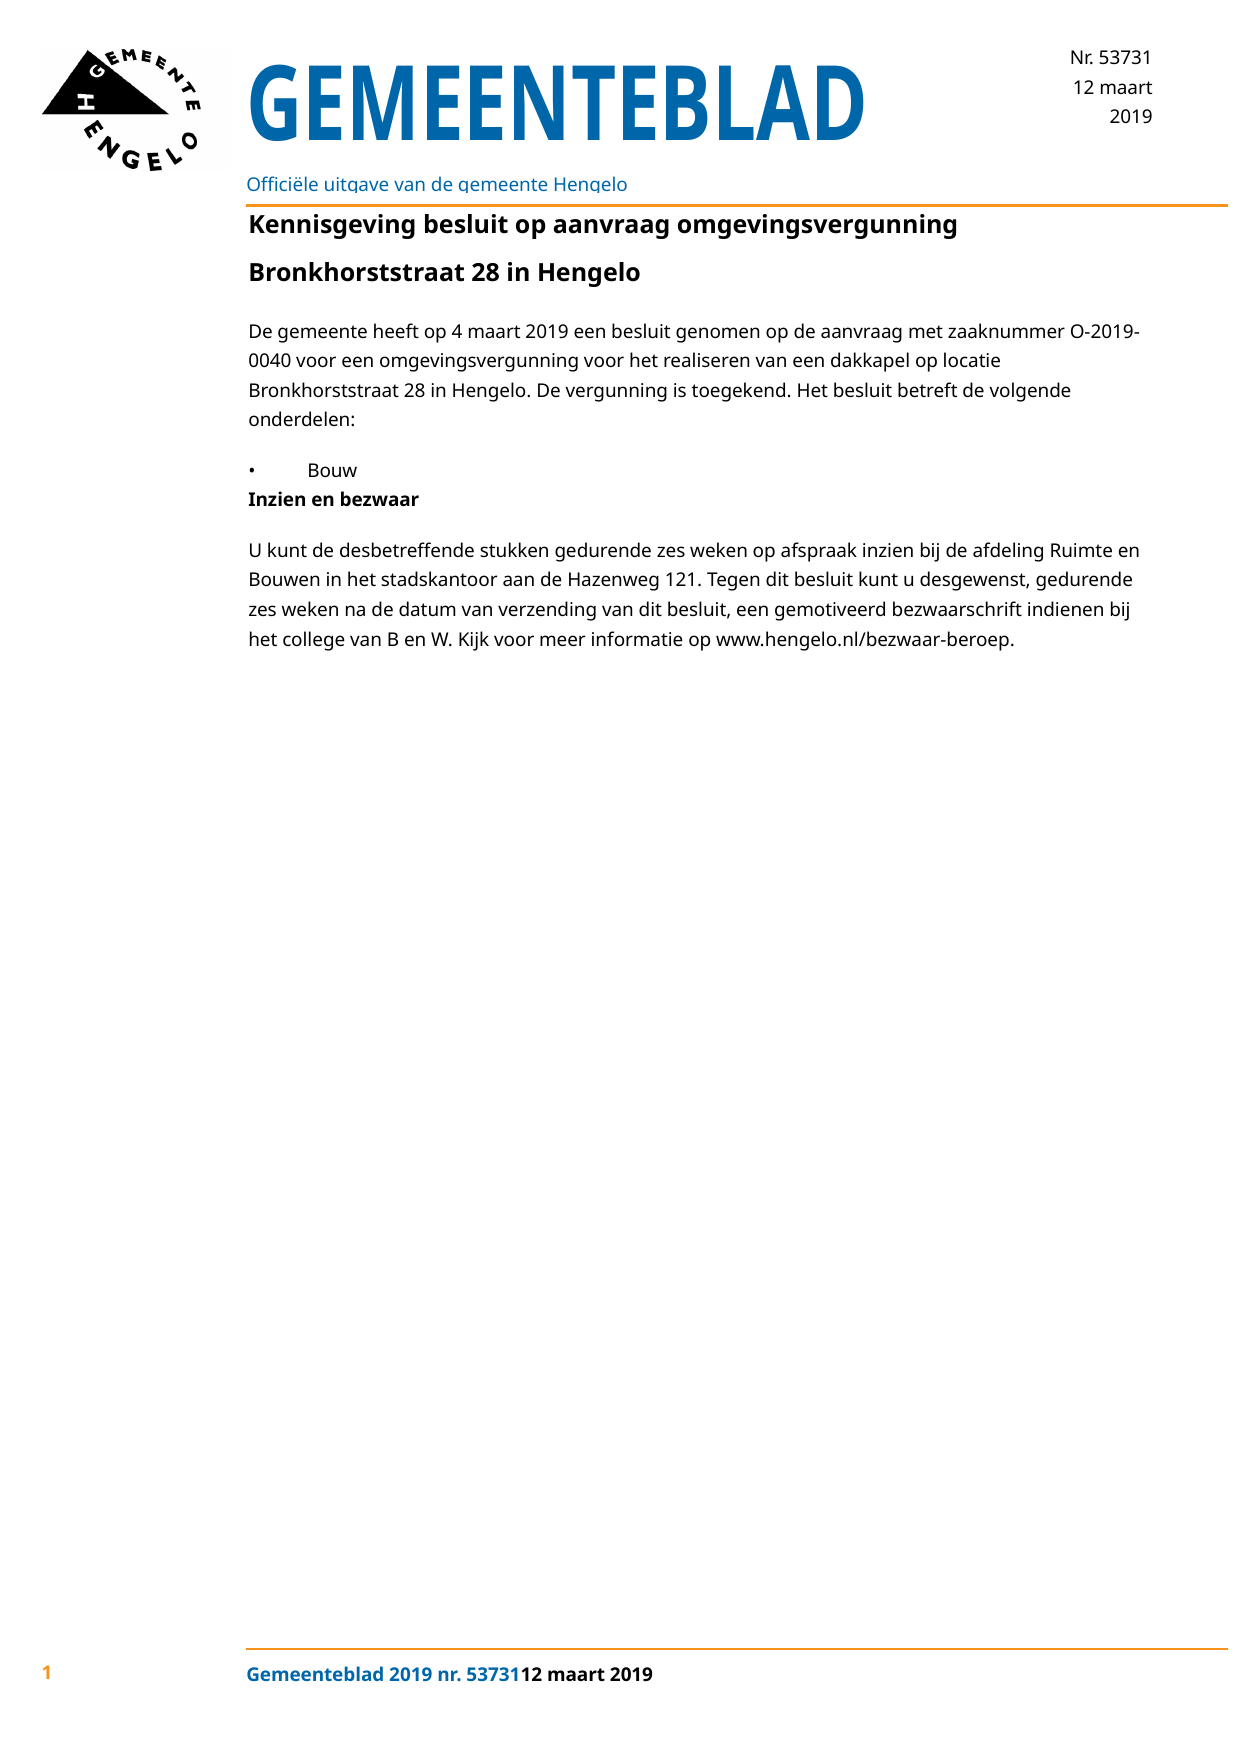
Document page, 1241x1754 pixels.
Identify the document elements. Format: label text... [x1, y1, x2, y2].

text U kunt de desbetreffende stukken gedurende zes weken op afspraak inzien bij de afdeling Ruimte en Bouwen in het stadskantoor aan de Hazenweg 121. Tegen dit besluit kunt u desgewenst, gedurende zes weken na de datum van verzending van dit besluit, een gemotiveerd bezwaarschrift indienen bij het college van B en W. Kijk voor meer informatie op www.hengelo.nl/bezwaar-beroep. [248, 537, 1152, 652]
text Kennisgeving besluit op aanvraag omgevingsvergunning Bronkhorststraat 28 in Hengelo [248, 207, 1152, 288]
list Bouw [248, 457, 1152, 483]
text De gemeente heeft op 4 maart 2019 een besluit genomen op de aanvraag met zaaknummer O-2019-0040 voor een omgevingsvergunning voor het realiseren van een dakkapel op locatie Bronkhorststraat 28 in Hengelo. De vergunning is toegekend. Het besluit betreft de volgende onderdelen: [248, 318, 1152, 432]
picture [41, 47, 231, 172]
text Inzien en bezwaar [248, 487, 1152, 512]
